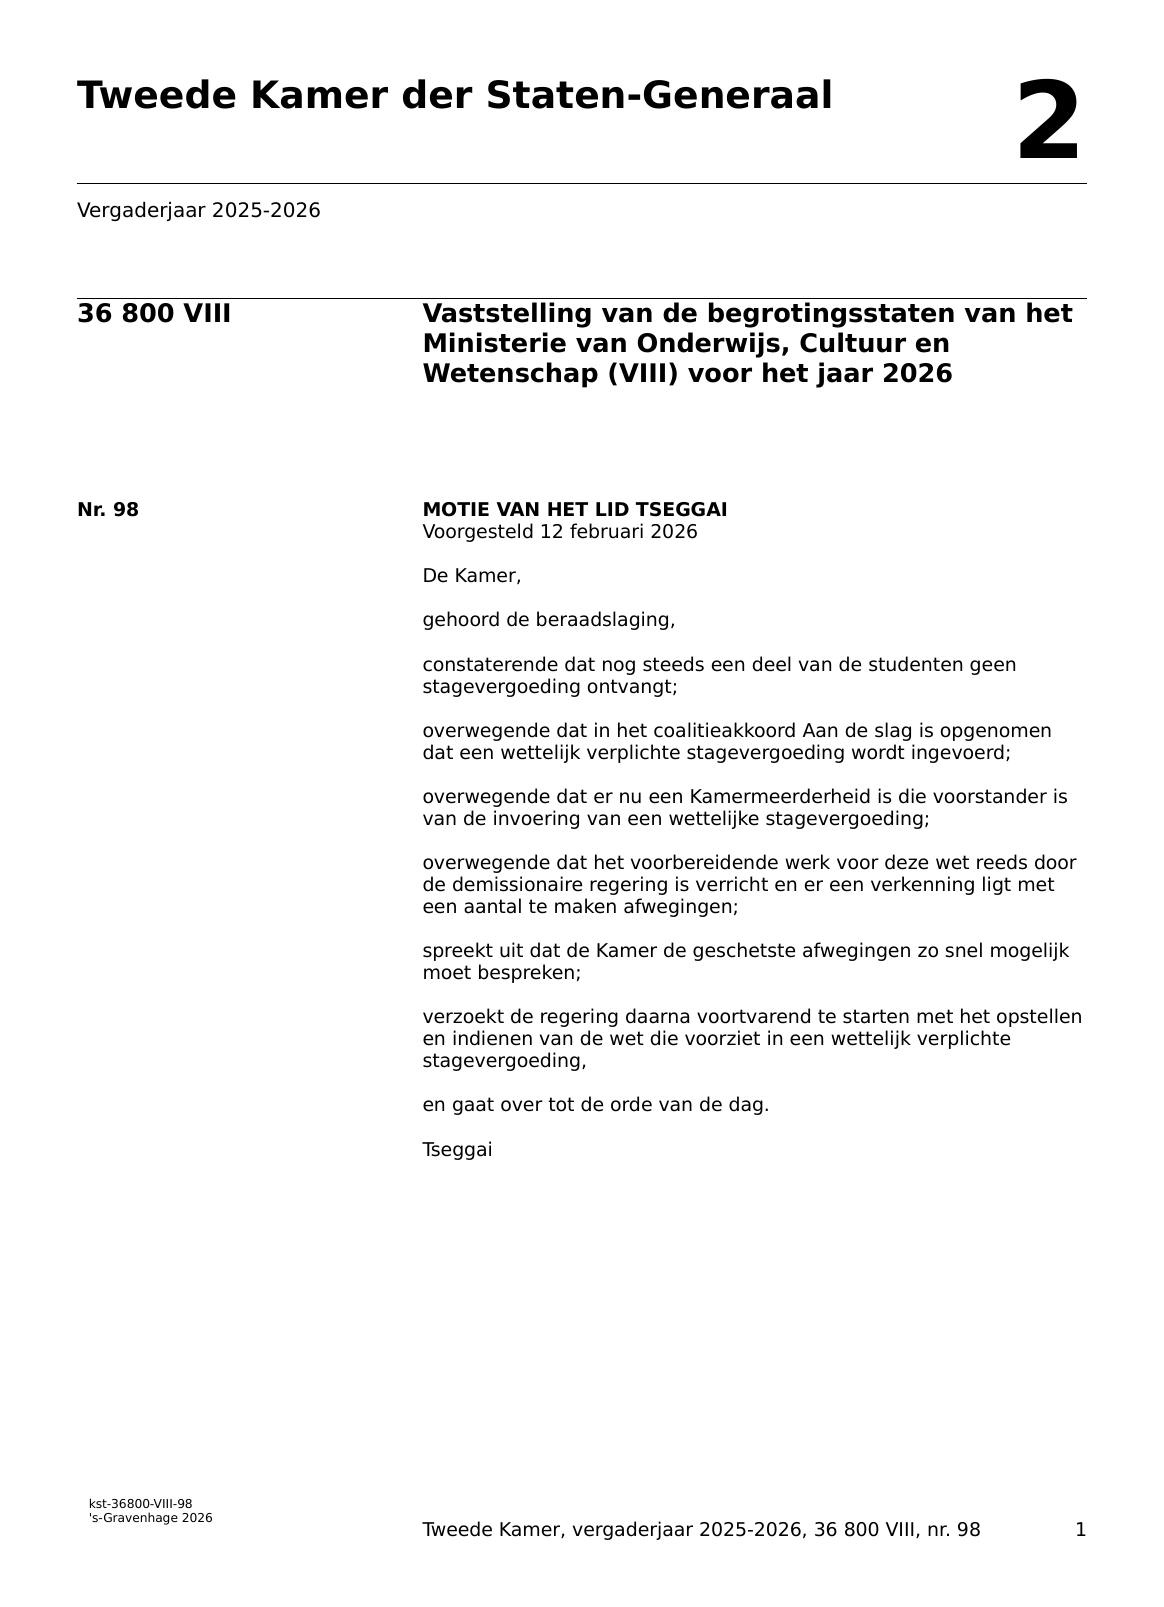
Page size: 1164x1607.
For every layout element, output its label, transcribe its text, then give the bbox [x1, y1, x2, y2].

text constaterende dat nog steeds een deel van de studenten geen stagevergoeding ontvangt; [422, 653, 1087, 697]
text verzoekt de regering daarna voortvarend te starten met het opstellen en indienen van de wet die voorziet in een wettelijk verplichte stagevergoeding, [422, 1006, 1087, 1072]
text De Kamer, [422, 565, 1087, 587]
table_header Tweede Kamer der Staten-Generaal [77, 59, 886, 183]
table_cell Vergaderjaar 2025-2026 [77, 184, 1087, 298]
text overwegende dat het voorbereidende werk voor deze wet reeds door de demissionaire regering is verricht en er een verkenning ligt met een aantal te maken afwegingen; [422, 852, 1087, 918]
table_header 2 [886, 59, 1087, 183]
text Voorgesteld 12 februari 2026 [422, 521, 1087, 543]
subtitle 36 800 VIII Vaststelling van de begrotingsstaten van het Ministerie van Onderwijs, Cultuur en Wetenschap (VIII) voor het jaar 2026 [77, 299, 1087, 388]
text en gaat over tot de orde van de dag. [422, 1094, 1087, 1116]
subtitle Nr. 98 MOTIE VAN HET LID TSEGGAI [77, 499, 1087, 521]
text spreekt uit dat de Kamer de geschetste afwegingen zo snel mogelijk moet bespreken; [422, 940, 1087, 984]
text overwegende dat er nu een Kamermeerderheid is die voorstander is van de invoering van een wettelijke stagevergoeding; [422, 786, 1087, 830]
text 's-Gravenhage 2026 [88, 1511, 323, 1525]
text Tseggai [422, 1138, 1087, 1161]
text overwegende dat in het coalitieakkoord Aan de slag is opgenomen dat een wettelijk verplichte stagevergoeding wordt ingevoerd; [422, 720, 1087, 764]
text gehoord de beraadslaging, [422, 609, 1087, 631]
text kst-36800-VIII-98 [88, 1497, 323, 1511]
